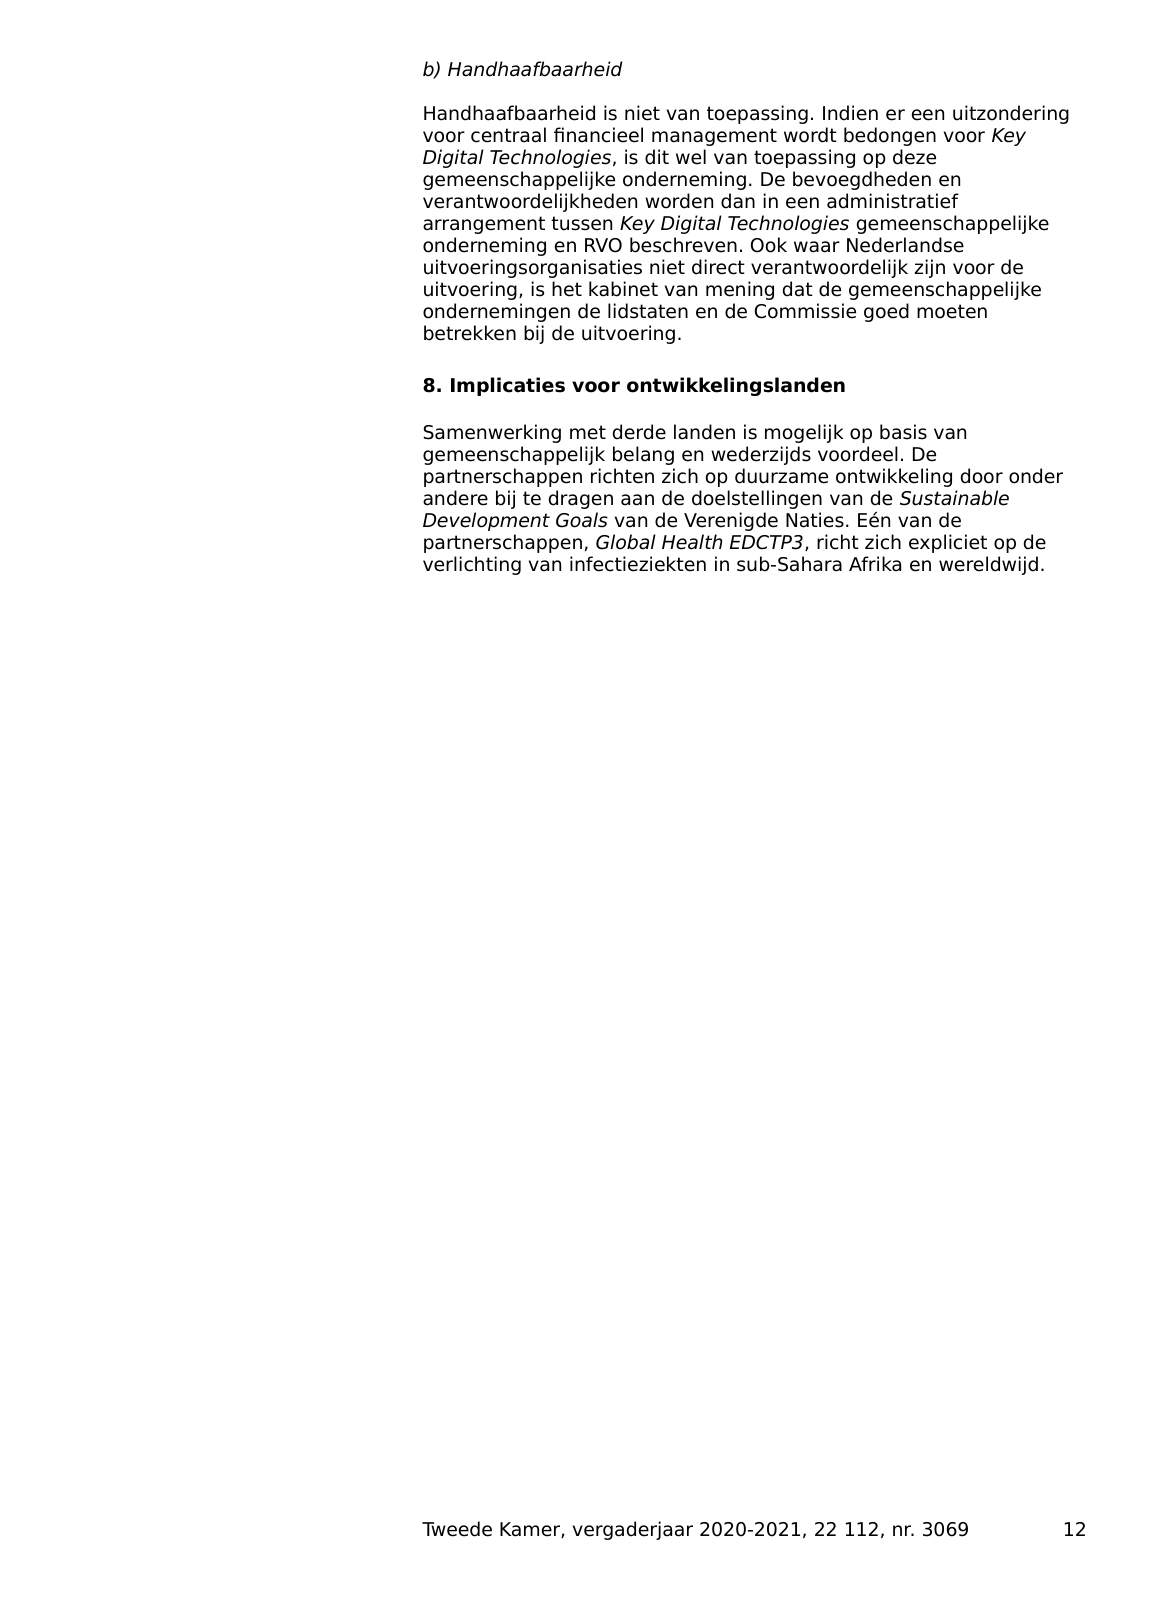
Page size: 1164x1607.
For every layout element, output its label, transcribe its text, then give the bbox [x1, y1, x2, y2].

subtitle b) Handhaafbaarheid [422, 59, 1087, 81]
subtitle 8. Implicaties voor ontwikkelingslanden [422, 375, 1087, 397]
text Samenwerking met derde landen is mogelijk op basis van gemeenschappelijk belang en wederzijds voordeel. De partnerschappen richten zich op duurzame ontwikkeling door onder andere bij te dragen aan de doelstellingen van de Sustainable Development Goals van de Verenigde Naties. Eén van de partnerschappen, Global Health EDCTP3, richt zich expliciet op de verlichting van infectieziekten in sub-Sahara Afrika en wereldwijd. [422, 422, 1087, 576]
text Handhaafbaarheid is niet van toepassing. Indien er een uitzondering voor centraal financieel management wordt bedongen voor Key Digital Technologies, is dit wel van toepassing op deze gemeenschappelijke onderneming. De bevoegdheden en verantwoordelijkheden worden dan in een administratief arrangement tussen Key Digital Technologies gemeenschappelijke onderneming en RVO beschreven. Ook waar Nederlandse uitvoeringsorganisaties niet direct verantwoordelijk zijn voor de uitvoering, is het kabinet van mening dat de gemeenschappelijke ondernemingen de lidstaten en de Commissie goed moeten betrekken bij de uitvoering. [422, 103, 1087, 345]
